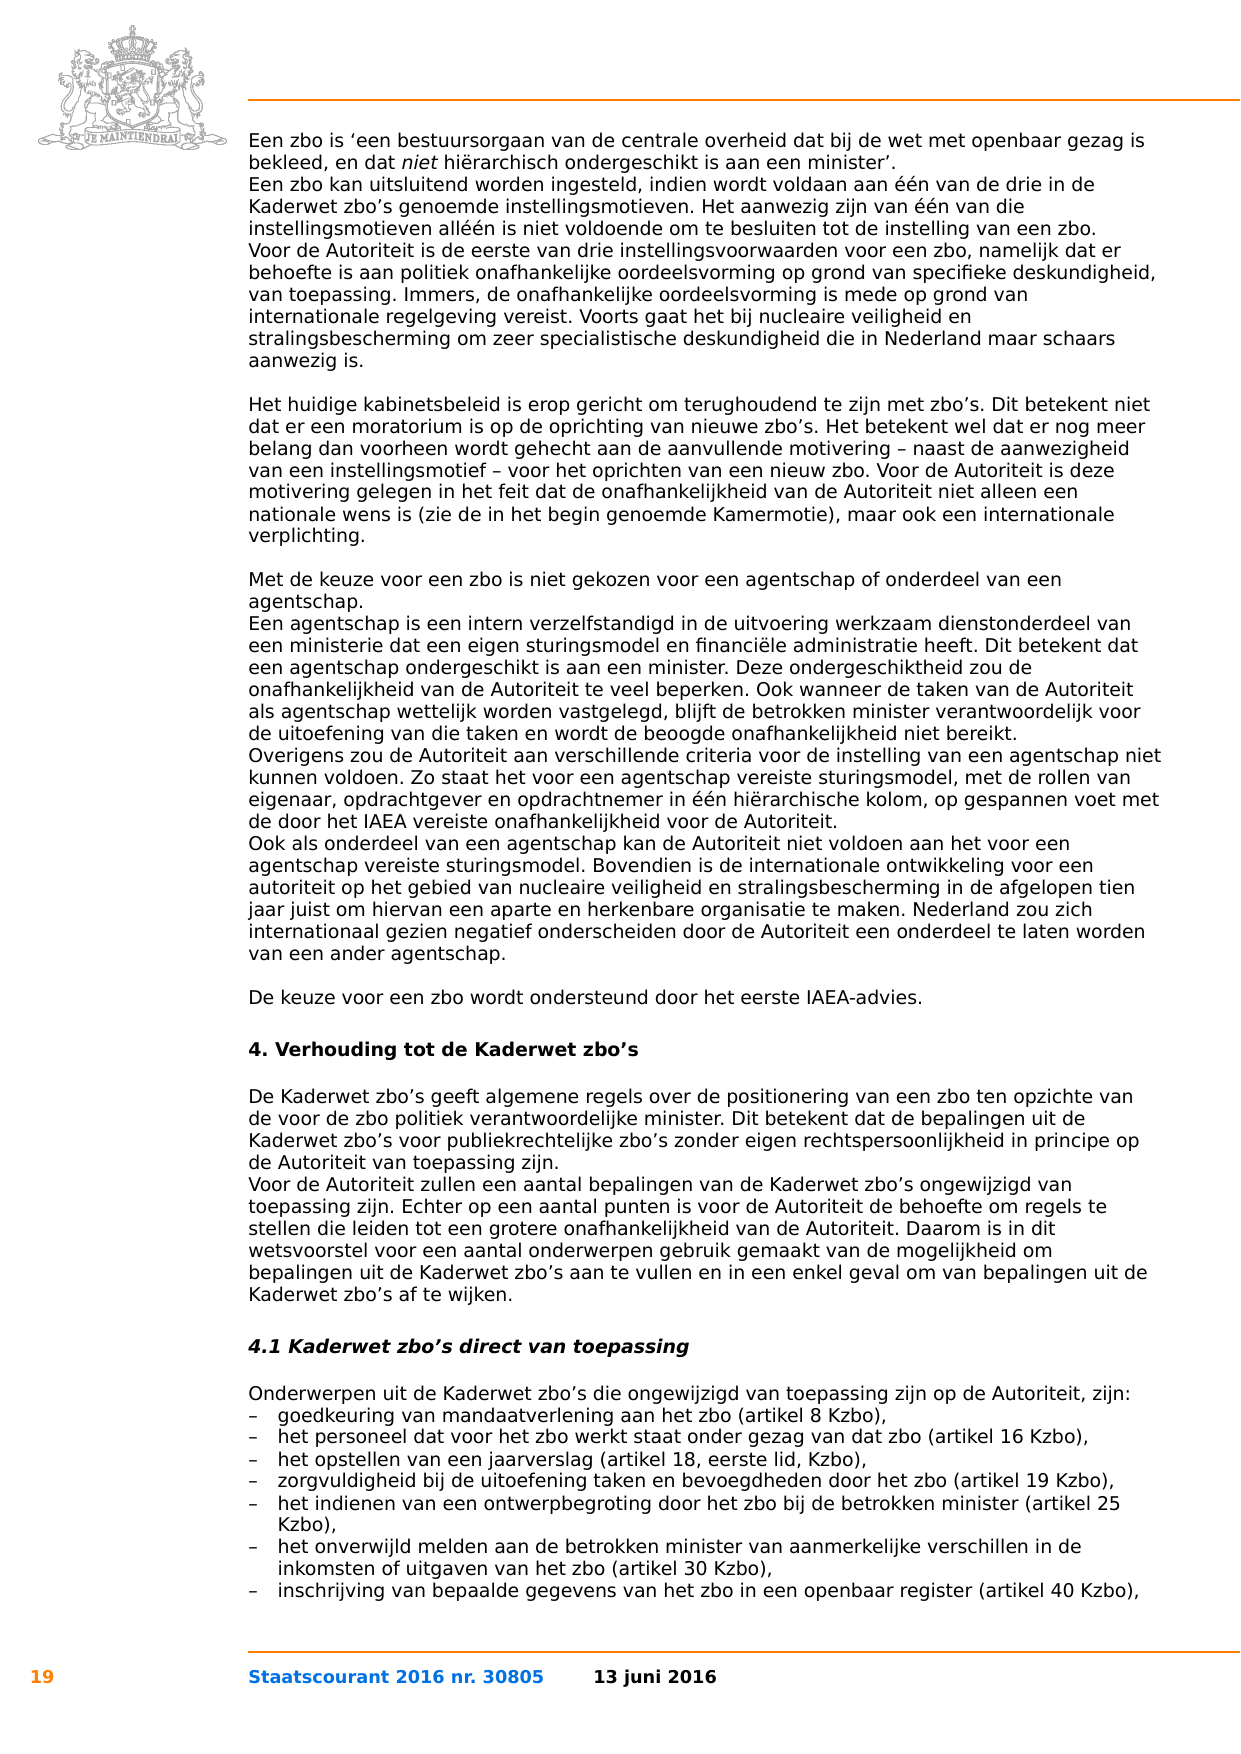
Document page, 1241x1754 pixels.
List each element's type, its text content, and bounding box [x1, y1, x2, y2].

text Een zbo is ‘een bestuursorgaan van de centrale overheid dat bij de wet met openbaar gezag is bekleed, en dat niet hiërarchisch ondergeschikt is aan een minister’. [248, 130, 1163, 174]
subtitle 4. Verhouding tot de Kaderwet zbo’s [248, 1039, 1163, 1061]
text Onderwerpen uit de Kaderwet zbo’s die ongewijzigd van toepassing zijn op de Autoriteit, zijn: [248, 1382, 1163, 1404]
text Overigens zou de Autoriteit aan verschillende criteria voor de instelling van een agentschap niet kunnen voldoen. Zo staat het voor een agentschap vereiste sturingsmodel, met de rollen van eigenaar, opdrachtgever en opdrachtnemer in één hiërarchische kolom, op gespannen voet met de door het IAEA vereiste onafhankelijkheid voor de Autoriteit. [248, 745, 1163, 833]
text De keuze voor een zbo wordt ondersteund door het eerste IAEA-advies. [248, 987, 1163, 1009]
text – het personeel dat voor het zbo werkt staat onder gezag van dat zbo (artikel 16 Kzbo), [248, 1426, 1163, 1448]
text Een agentschap is een intern verzelfstandigd in de uitvoering werkzaam dienstonderdeel van een ministerie dat een eigen sturingsmodel en financiële administratie heeft. Dit betekent dat een agentschap ondergeschikt is aan een minister. Deze ondergeschiktheid zou de onafhankelijkheid van de Autoriteit te veel beperken. Ook wanneer de taken van de Autoriteit als agentschap wettelijk worden vastgelegd, blijft de betrokken minister verantwoordelijk voor de uitoefening van die taken en wordt de beoogde onafhankelijkheid niet bereikt. [248, 613, 1163, 745]
picture [38, 25, 227, 150]
text Voor de Autoriteit is de eerste van drie instellingsvoorwaarden voor een zbo, namelijk dat er behoefte is aan politiek onafhankelijke oordeelsvorming op grond van specifieke deskundigheid, van toepassing. Immers, de onafhankelijke oordeelsvorming is mede op grond van internationale regelgeving vereist. Voorts gaat het bij nucleaire veiligheid en stralingsbescherming om zeer specialistische deskundigheid die in Nederland maar schaars aanwezig is. [248, 240, 1163, 372]
text Het huidige kabinetsbeleid is erop gericht om terughoudend te zijn met zbo’s. Dit betekent niet dat er een moratorium is op de oprichting van nieuwe zbo’s. Het betekent wel dat er nog meer belang dan voorheen wordt gehecht aan de aanvullende motivering – naast de aanwezigheid van een instellingsmotief – voor het oprichten van een nieuw zbo. Voor de Autoriteit is deze motivering gelegen in het feit dat de onafhankelijkheid van de Autoriteit niet alleen een nationale wens is (zie de in het begin genoemde Kamermotie), maar ook een internationale verplichting. [248, 393, 1163, 547]
text – goedkeuring van mandaatverlening aan het zbo (artikel 8 Kzbo), [248, 1404, 1163, 1426]
text Een zbo kan uitsluitend worden ingesteld, indien wordt voldaan aan één van de drie in de Kaderwet zbo’s genoemde instellingsmotieven. Het aanwezig zijn van één van die instellingsmotieven alléén is niet voldoende om te besluiten tot de instelling van een zbo. [248, 174, 1163, 240]
text – het onverwijld melden aan de betrokken minister van aanmerkelijke verschillen in de inkomsten of uitgaven van het zbo (artikel 30 Kzbo), [248, 1536, 1163, 1580]
text Ook als onderdeel van een agentschap kan de Autoriteit niet voldoen aan het voor een agentschap vereiste sturingsmodel. Bovendien is de internationale ontwikkeling voor een autoriteit op het gebied van nucleaire veiligheid en stralingsbescherming in de afgelopen tien jaar juist om hiervan een aparte en herkenbare organisatie te maken. Nederland zou zich internationaal gezien negatief onderscheiden door de Autoriteit een onderdeel te laten worden van een ander agentschap. [248, 833, 1163, 965]
text De Kaderwet zbo’s geeft algemene regels over de positionering van een zbo ten opzichte van de voor de zbo politiek verantwoordelijke minister. Dit betekent dat de bepalingen uit de Kaderwet zbo’s voor publiekrechtelijke zbo’s zonder eigen rechtspersoonlijkheid in principe op de Autoriteit van toepassing zijn. [248, 1086, 1163, 1174]
text – zorgvuldigheid bij de uitoefening taken en bevoegdheden door het zbo (artikel 19 Kzbo), [248, 1470, 1163, 1492]
text – het indienen van een ontwerpbegroting door het zbo bij de betrokken minister (artikel 25 Kzbo), [248, 1492, 1163, 1536]
text Voor de Autoriteit zullen een aantal bepalingen van de Kaderwet zbo’s ongewijzigd van toepassing zijn. Echter op een aantal punten is voor de Autoriteit de behoefte om regels te stellen die leiden tot een grotere onafhankelijkheid van de Autoriteit. Daarom is in dit wetsvoorstel voor een aantal onderwerpen gebruik gemaakt van de mogelijkheid om bepalingen uit de Kaderwet zbo’s aan te vullen en in een enkel geval om van bepalingen uit de Kaderwet zbo’s af te wijken. [248, 1174, 1163, 1306]
text – het opstellen van een jaarverslag (artikel 18, eerste lid, Kzbo), [248, 1448, 1163, 1470]
text – inschrijving van bepaalde gegevens van het zbo in een openbaar register (artikel 40 Kzbo), [248, 1580, 1163, 1602]
subtitle 4.1 Kaderwet zbo’s direct van toepassing [248, 1336, 1163, 1357]
text Met de keuze voor een zbo is niet gekozen voor een agentschap of onderdeel van een agentschap. [248, 569, 1163, 613]
